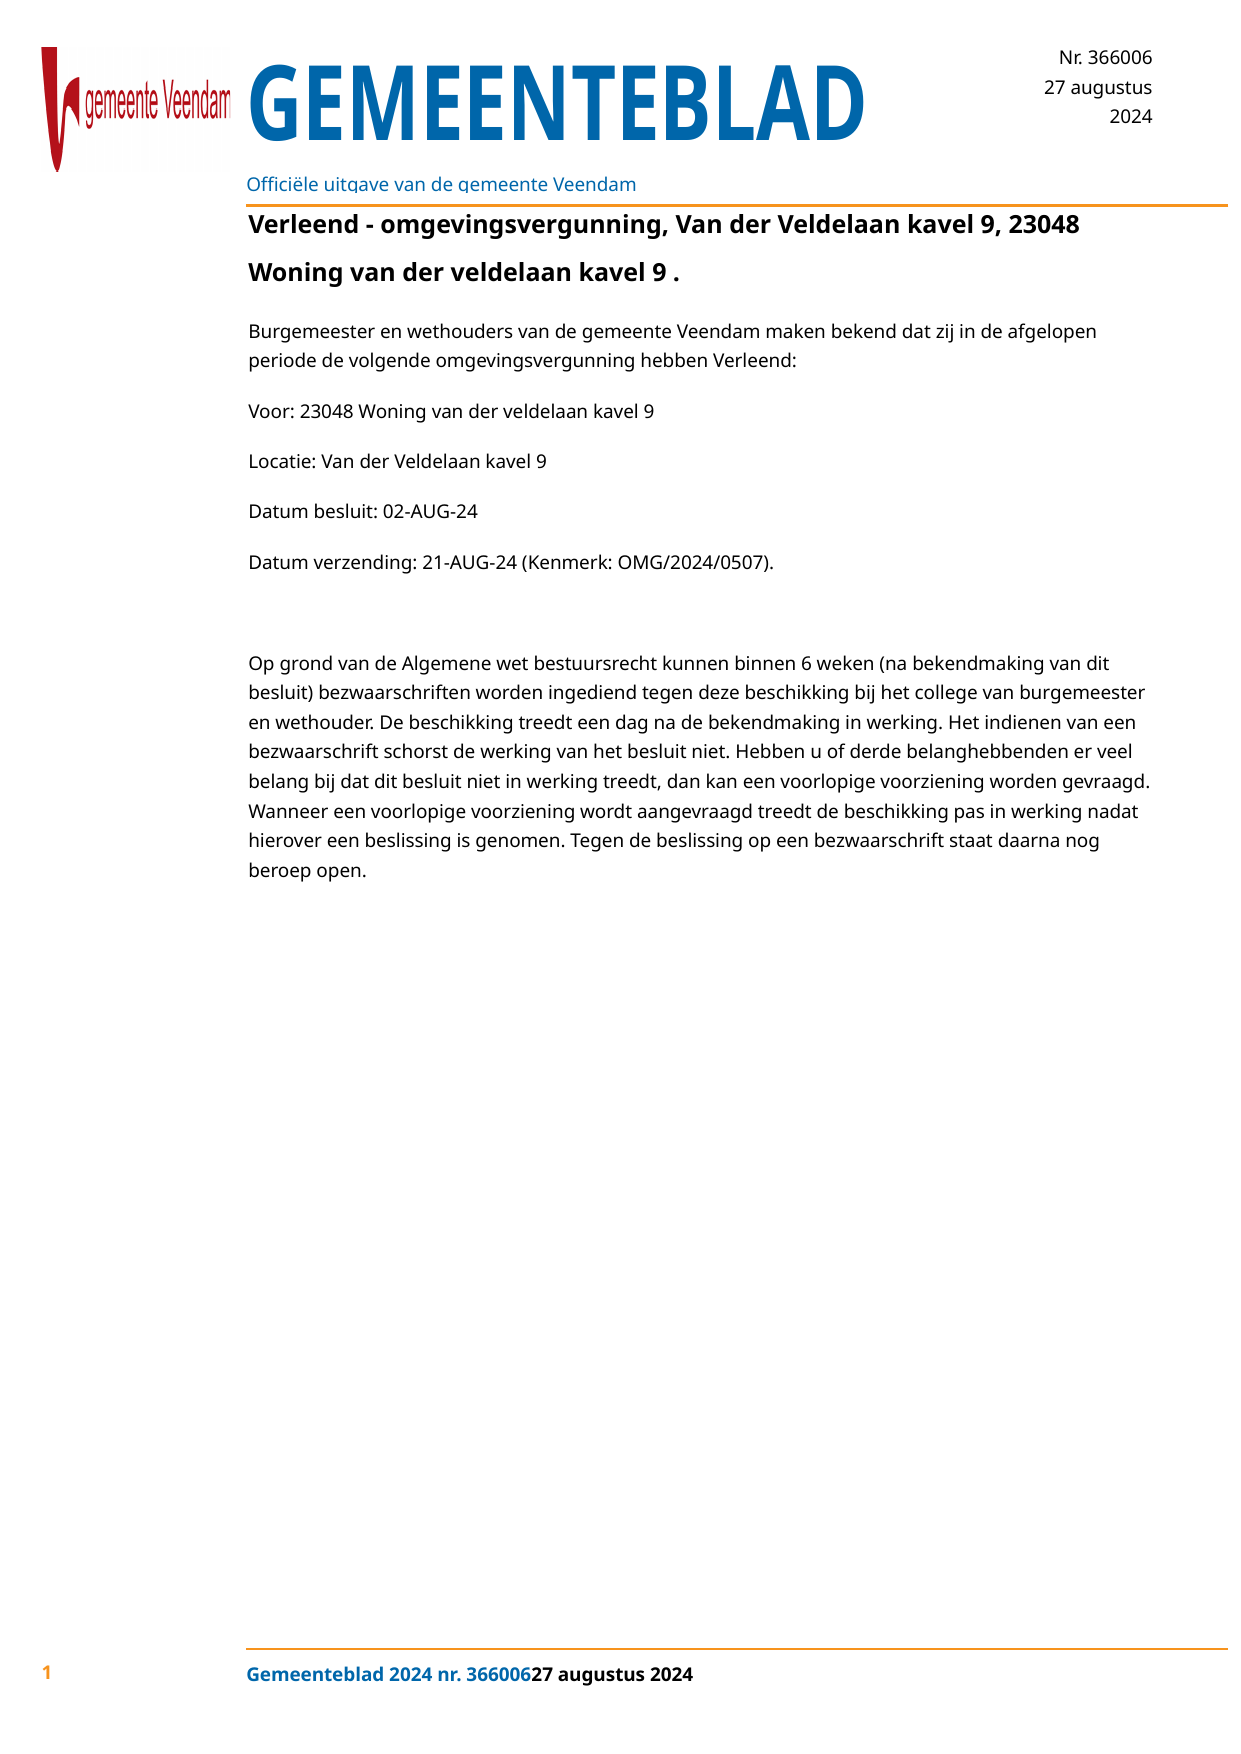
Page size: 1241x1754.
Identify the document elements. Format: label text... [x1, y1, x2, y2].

text Burgemeester en wethouders van de gemeente Veendam maken bekend dat zij in de afgelopen periode de volgende omgevingsvergunning hebben Verleend: [248, 318, 1152, 373]
text Verleend - omgevingsvergunning, Van der Veldelaan kavel 9, 23048 Woning van der veldelaan kavel 9 . [248, 207, 1152, 288]
text Datum verzending: 21-AUG-24 (Kenmerk: OMG/2024/0507). [248, 549, 1152, 575]
picture [41, 47, 231, 172]
text Voor: 23048 Woning van der veldelaan kavel 9 [248, 398, 1152, 424]
text Datum besluit: 02-AUG-24 [248, 499, 1152, 524]
text Locatie: Van der Veldelaan kavel 9 [248, 448, 1152, 474]
text Op grond van de Algemene wet bestuursrecht kunnen binnen 6 weken (na bekendmaking van dit besluit) bezwaarschriften worden ingediend tegen deze beschikking bij het college van burgemeester en wethouder. De beschikking treedt een dag na de bekendmaking in werking. Het indienen van een bezwaarschrift schorst de werking van het besluit niet. Hebben u of derde belanghebbenden er veel belang bij dat dit besluit niet in werking treedt, dan kan een voorlopige voorziening worden gevraagd. Wanneer een voorlopige voorziening wordt aangevraagd treedt de beschikking pas in werking nadat hierover een beslissing is genomen. Tegen de beslissing op een bezwaarschrift staat daarna nog beroep open. [248, 650, 1152, 883]
